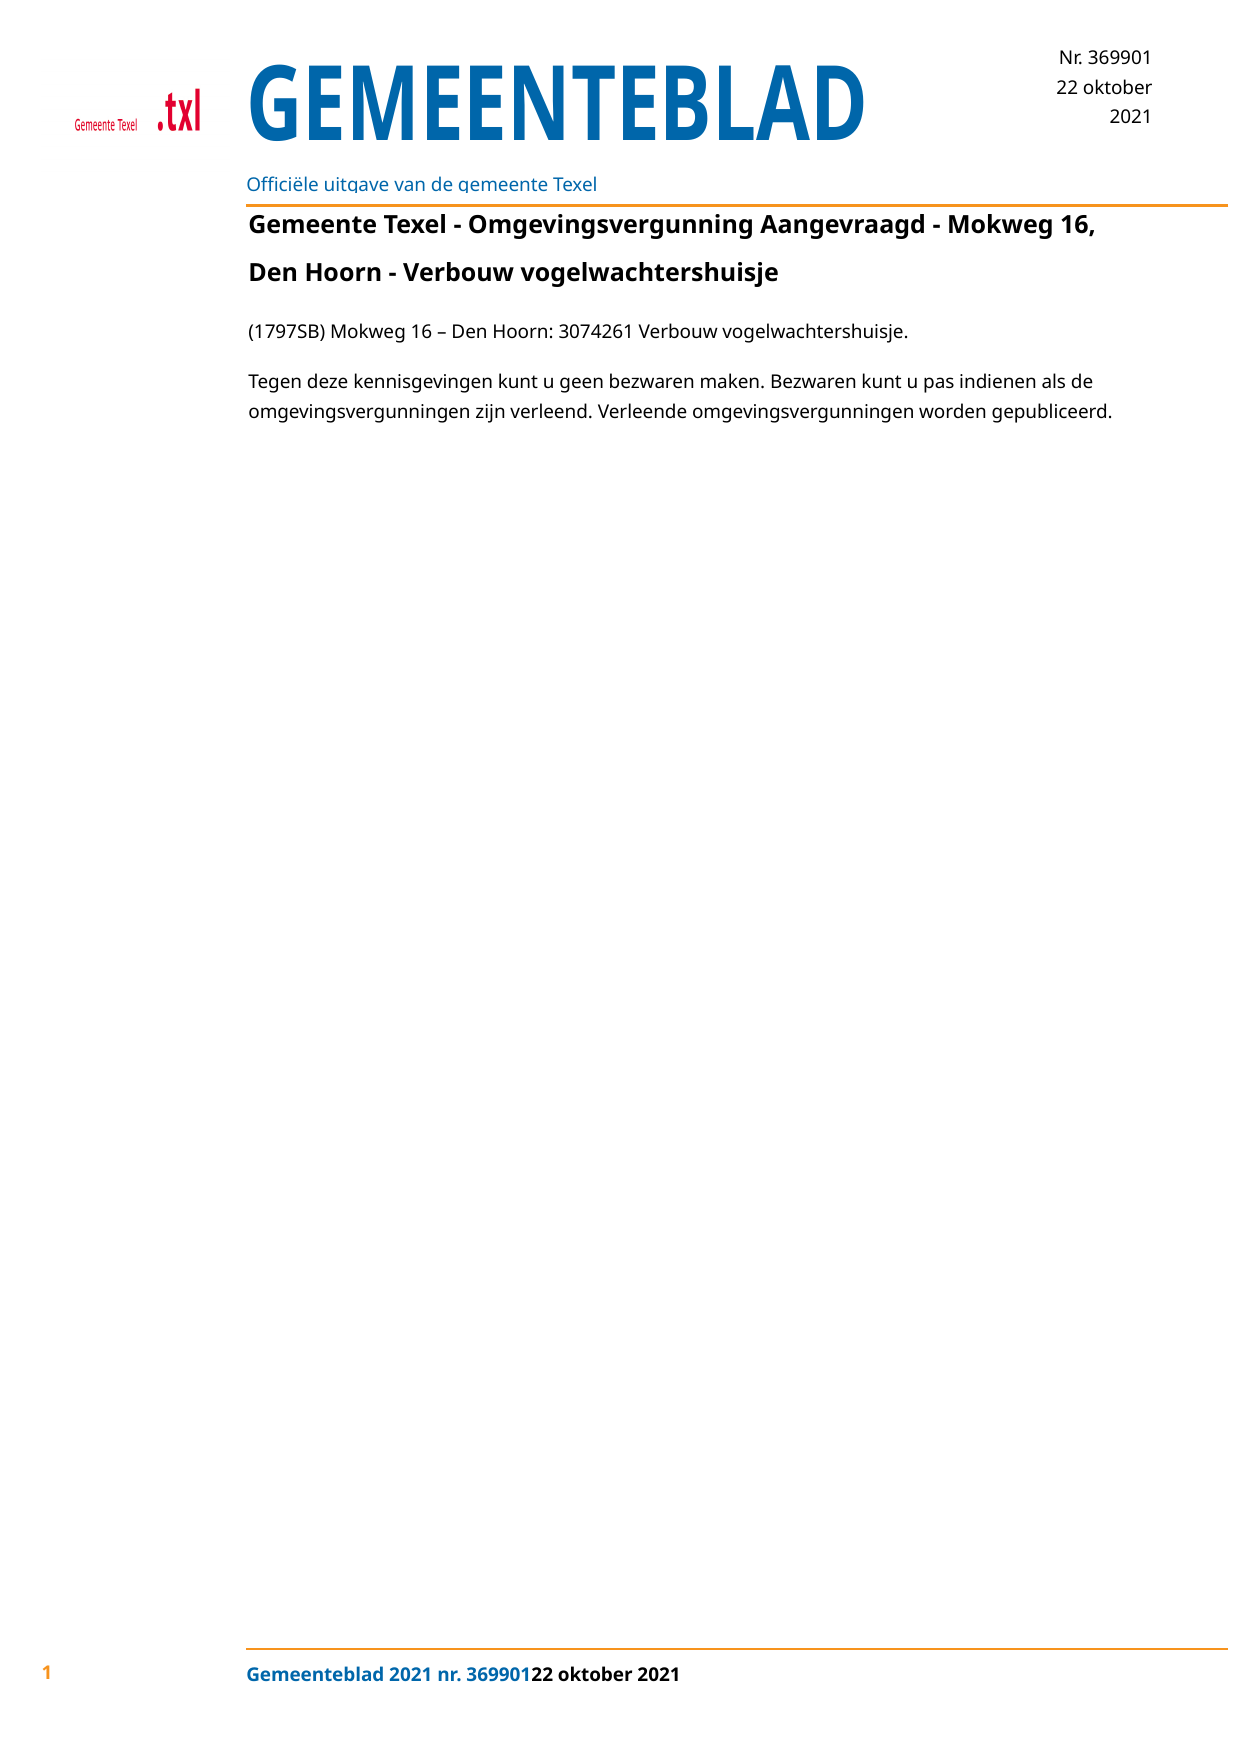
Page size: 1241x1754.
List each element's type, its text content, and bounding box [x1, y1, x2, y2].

text Gemeente Texel - Omgevingsvergunning Aangevraagd - Mokweg 16, Den Hoorn - Verbouw vogelwachtershuisje [248, 207, 1152, 288]
text (1797SB) Mokweg 16 – Den Hoorn: 3074261 Verbouw vogelwachtershuisje. [248, 318, 1152, 344]
text Tegen deze kennisgevingen kunt u geen bezwaren maken. Bezwaren kunt u pas indienen als de omgevingsvergunningen zijn verleend. Verleende omgevingsvergunningen worden gepubliceerd. [248, 368, 1152, 424]
picture [41, 47, 231, 172]
